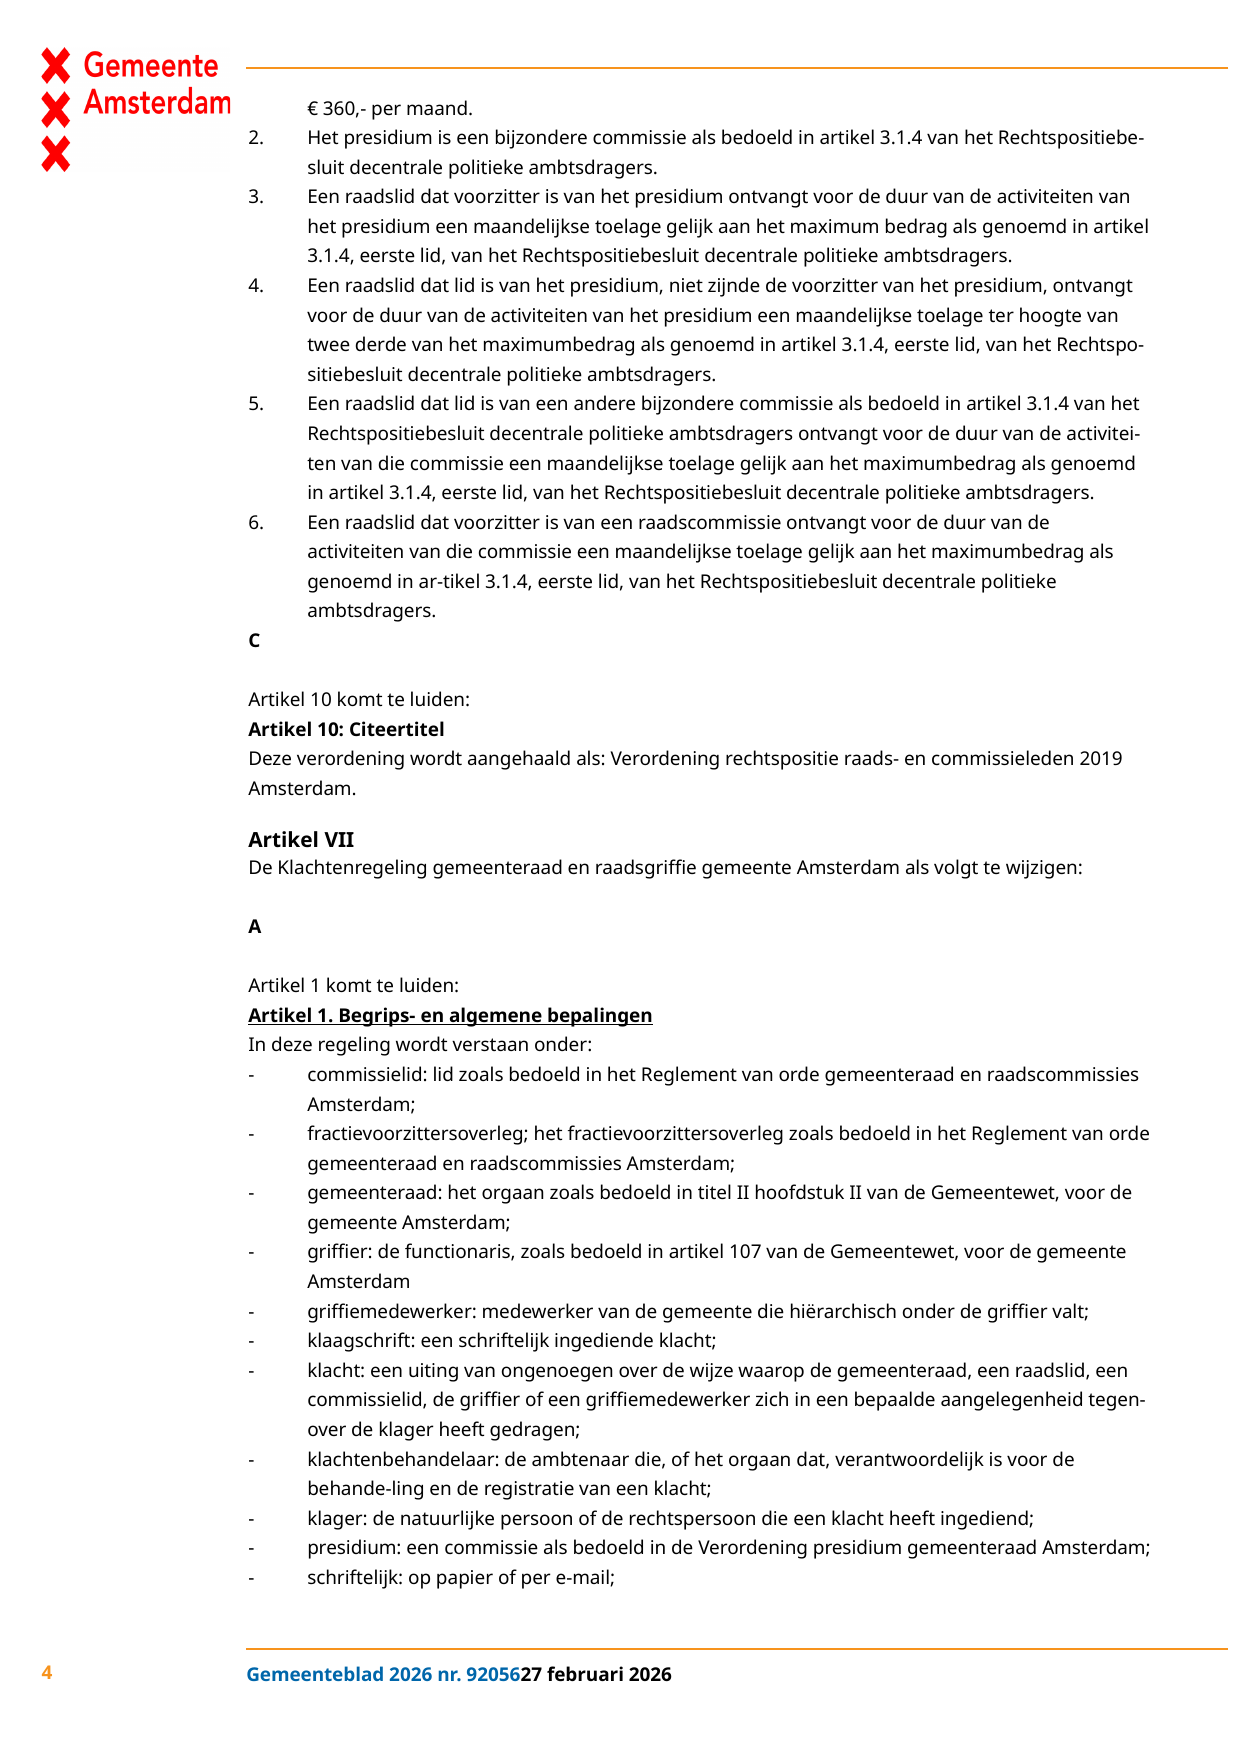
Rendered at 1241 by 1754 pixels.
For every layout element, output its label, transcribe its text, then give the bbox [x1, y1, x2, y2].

text Artikel VII [248, 826, 1152, 854]
list klager: de natuurlijke persoon of de rechtspersoon die een klacht heeft ingediend; [248, 1505, 1152, 1531]
list Een raadslid dat voorzitter is van het presidium ontvangt voor de duur van de activiteiten van het presidium een maandelijkse toelage gelijk aan het maximum bedrag als genoemd in artikel 3.1.4, eerste lid, van het Rechtspositiebesluit decentrale politieke ambtsdragers. [248, 183, 1152, 268]
list Een raadslid dat lid is van een andere bijzondere commissie als bedoeld in artikel 3.1.4 van het Rechtspositiebesluit decentrale politieke ambtsdragers ontvangt voor de duur van de activitei-ten van die commissie een maandelijkse toelage gelijk aan het maximumbedrag als genoemd in artikel 3.1.4, eerste lid, van het Rechtspositiebesluit decentrale politieke ambtsdragers. [248, 391, 1152, 505]
text Artikel 10 komt te luiden: [248, 686, 1152, 712]
list gemeenteraad: het orgaan zoals bedoeld in titel II hoofdstuk II van de Gemeentewet, voor de gemeente Amsterdam; [248, 1179, 1152, 1235]
list € 360,- per maand. [248, 95, 1152, 121]
list klachtenbehandelaar: de ambtenaar die, of het orgaan dat, verantwoordelijk is voor de behande-ling en de registratie van een klacht; [248, 1446, 1152, 1501]
text De Klachtenregeling gemeenteraad en raadsgriffie gemeente Amsterdam als volgt te wijzigen: [248, 854, 1152, 880]
text In deze regeling wordt verstaan onder: [248, 1032, 1152, 1057]
list fractievoorzittersoverleg; het fractievoorzittersoverleg zoals bedoeld in het Reglement van orde gemeenteraad en raadscommissies Amsterdam; [248, 1120, 1152, 1176]
list presidium: een commissie als bedoeld in de Verordening presidium gemeenteraad Amsterdam; [248, 1534, 1152, 1560]
list klaagschrift: een schriftelijk ingediende klacht; [248, 1327, 1152, 1353]
text Artikel 1 komt te luiden: [248, 972, 1152, 998]
list schriftelijk: op papier of per e-mail; [248, 1564, 1152, 1590]
list klacht: een uiting van ongenoegen over de wijze waarop de gemeenteraad, een raadslid, een commissielid, de griffier of een griffiemedewerker zich in een bepaalde aangelegenheid tegen-over de klager heeft gedragen; [248, 1357, 1152, 1442]
picture [41, 47, 231, 172]
list Een raadslid dat voorzitter is van een raadscommissie ontvangt voor de duur van de activiteiten van die commissie een maandelijkse toelage gelijk aan het maximumbedrag als genoemd in ar-tikel 3.1.4, eerste lid, van het Rechtspositiebesluit decentrale politieke ambtsdragers. [248, 509, 1152, 623]
list griffier: de functionaris, zoals bedoeld in artikel 107 van de Gemeentewet, voor de gemeente Amsterdam [248, 1239, 1152, 1294]
text Artikel 10: Citeertitel [248, 716, 1152, 742]
list Een raadslid dat lid is van het presidium, niet zijnde de voorzitter van het presidium, ontvangt voor de duur van de activiteiten van het presidium een maandelijkse toelage ter hoogte van twee derde van het maximumbedrag als genoemd in artikel 3.1.4, eerste lid, van het Rechtspo-sitiebesluit decentrale politieke ambtsdragers. [248, 272, 1152, 387]
text Artikel 1. Begrips- en algemene bepalingen [248, 1002, 1152, 1028]
list Het presidium is een bijzondere commissie als bedoeld in artikel 3.1.4 van het Rechtspositiebe-sluit decentrale politieke ambtsdragers. [248, 124, 1152, 180]
list commissielid: lid zoals bedoeld in het Reglement van orde gemeenteraad en raadscommissies Amsterdam; [248, 1061, 1152, 1116]
text A [248, 913, 1152, 939]
list griffiemedewerker: medewerker van de gemeente die hiërarchisch onder de griffier valt; [248, 1298, 1152, 1323]
text C [248, 627, 1152, 653]
text Deze verordening wordt aangehaald als: Verordening rechtspositie raads- en commissieleden 2019 Amsterdam. [248, 746, 1152, 801]
